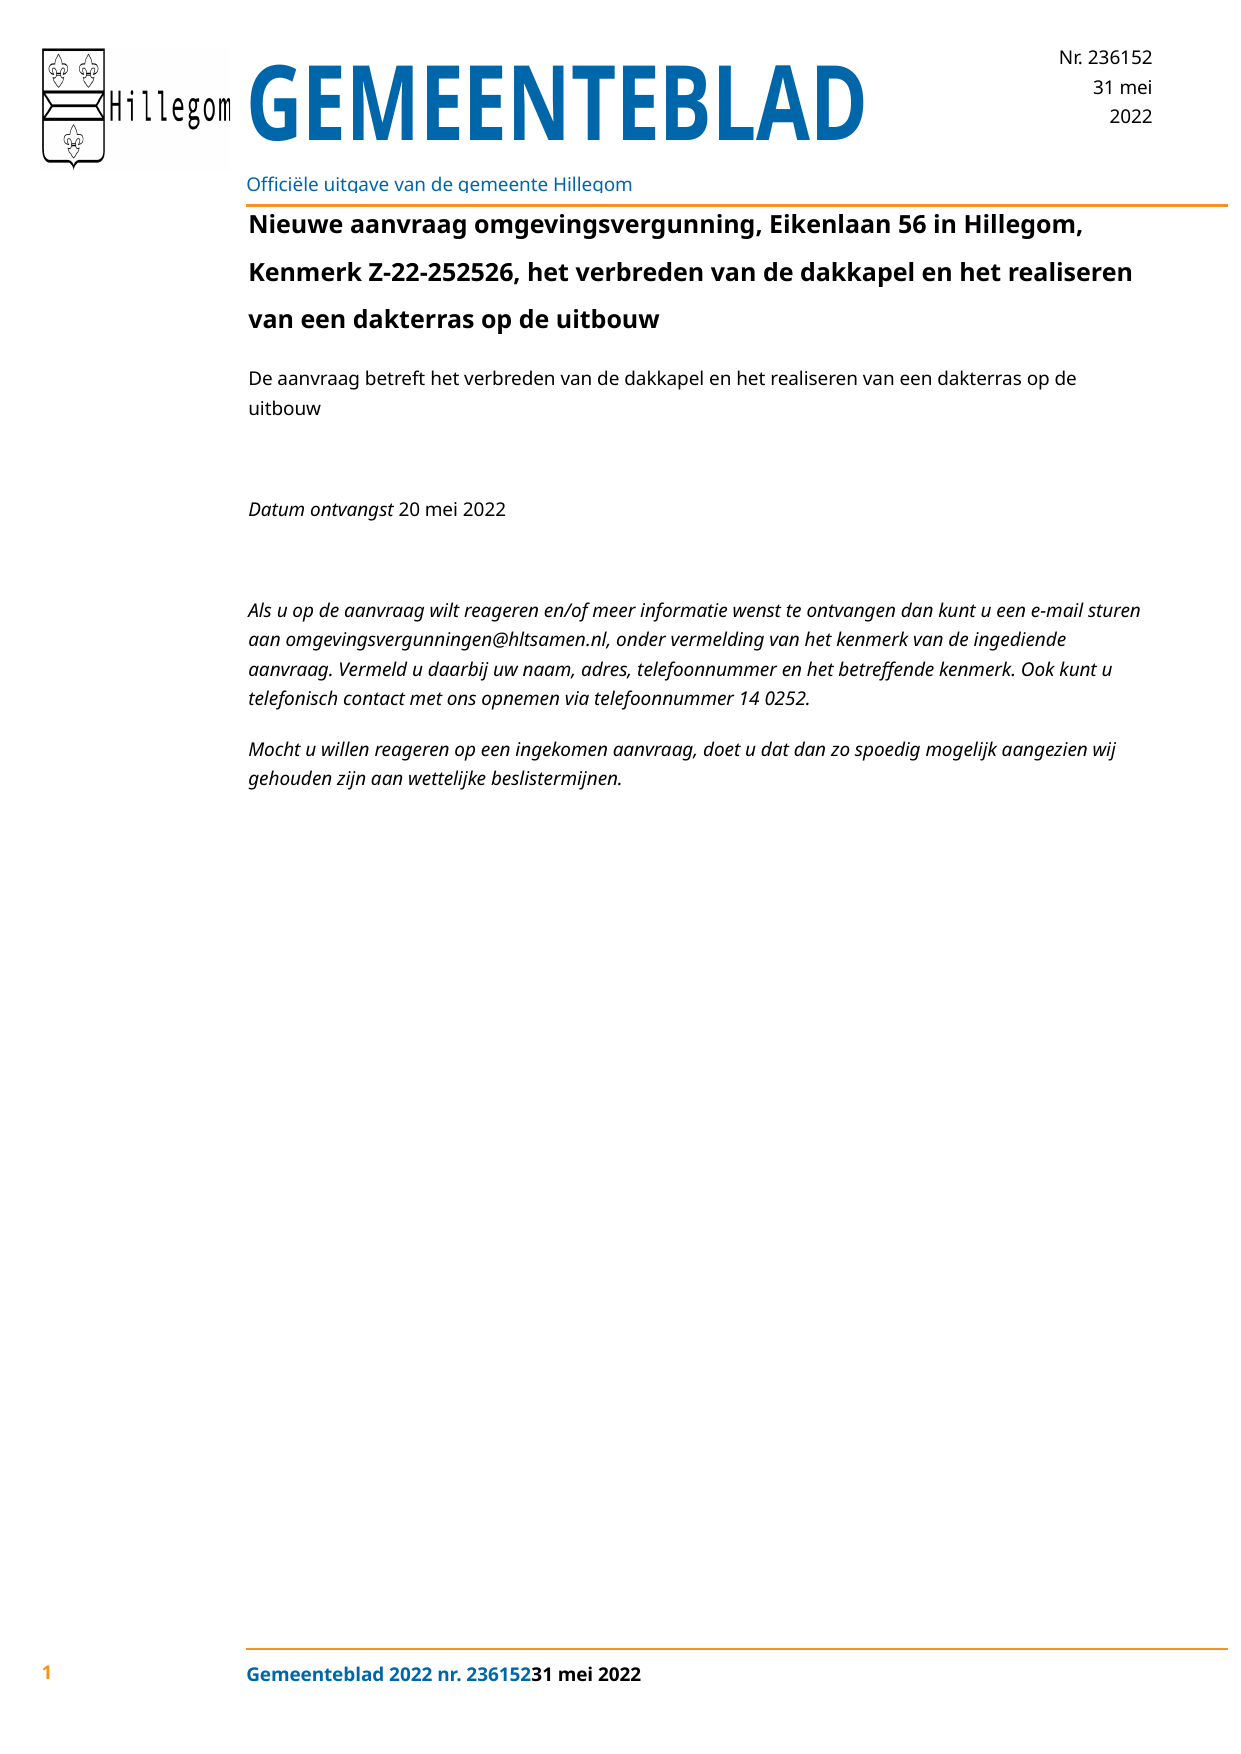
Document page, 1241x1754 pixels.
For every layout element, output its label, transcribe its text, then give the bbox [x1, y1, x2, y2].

text Datum ontvangst 20 mei 2022 [248, 496, 1152, 522]
text Mocht u willen reageren op een ingekomen aanvraag, doet u dat dan zo spoedig mogelijk aangezien wij gehouden zijn aan wettelijke beslistermijnen. [248, 736, 1152, 791]
text Als u op de aanvraag wilt reageren en/of meer informatie wenst te ontvangen dan kunt u een e-mail sturen aan omgevingsvergunningen@hltsamen.nl, onder vermelding van het kenmerk van de ingediende aanvraag. Vermeld u daarbij uw naam, adres, telefoonnummer en het betreffende kenmerk. Ook kunt u telefonisch contact met ons opnemen via telefoonnummer 14 0252. [248, 597, 1152, 711]
text Nieuwe aanvraag omgevingsvergunning, Eikenlaan 56 in Hillegom, Kenmerk Z-22-252526, het verbreden van de dakkapel en het realiseren van een dakterras op de uitbouw [248, 207, 1152, 336]
picture [41, 47, 231, 172]
text De aanvraag betreft het verbreden van de dakkapel en het realiseren van een dakterras op de uitbouw [248, 366, 1152, 421]
